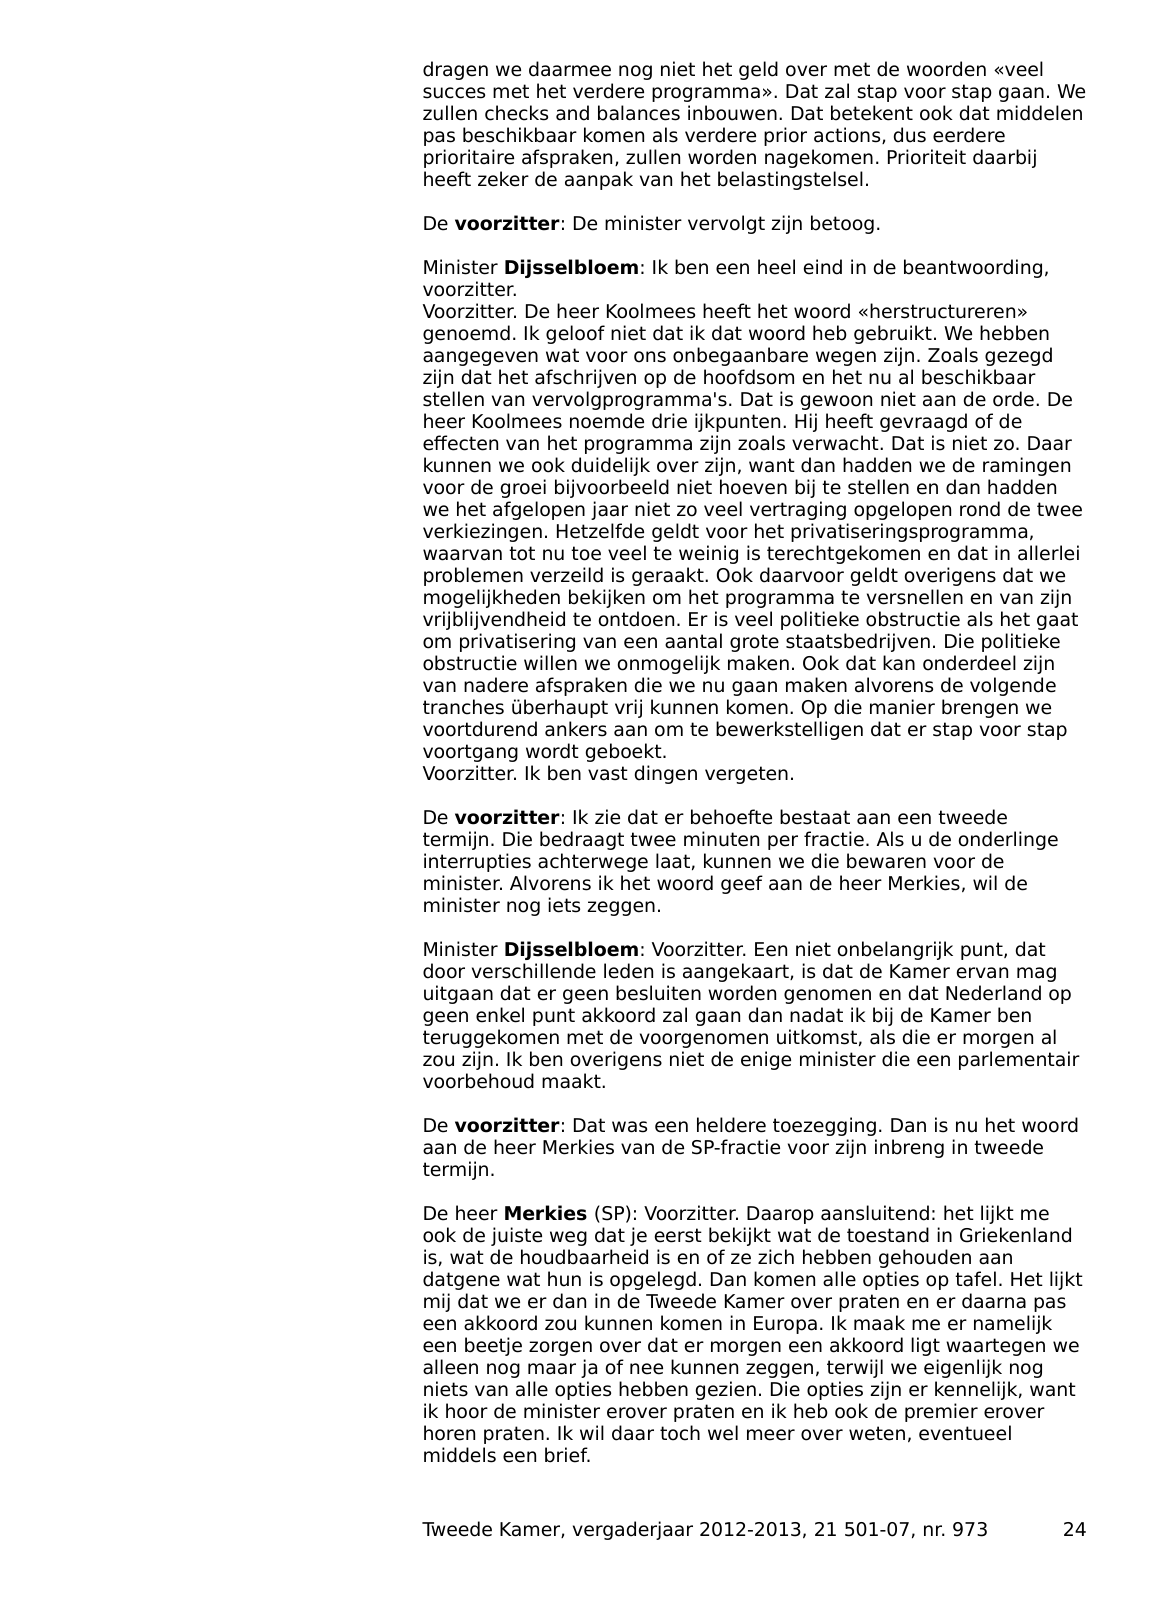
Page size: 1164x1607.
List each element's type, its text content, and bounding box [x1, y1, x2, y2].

text Minister Dijsselbloem: Voorzitter. Een niet onbelangrijk punt, dat door verschillende leden is aangekaart, is dat de Kamer ervan mag uitgaan dat er geen besluiten worden genomen en dat Nederland op geen enkel punt akkoord zal gaan dan nadat ik bij de Kamer ben teruggekomen met de voorgenomen uitkomst, als die er morgen al zou zijn. Ik ben overigens niet de enige minister die een parlementair voorbehoud maakt. [422, 939, 1087, 1093]
text De voorzitter: De minister vervolgt zijn betoog. [422, 213, 1087, 235]
text Minister Dijsselbloem: Ik ben een heel eind in de beantwoording, voorzitter. [422, 257, 1087, 301]
text dragen we daarmee nog niet het geld over met de woorden «veel succes met het verdere programma». Dat zal stap voor stap gaan. We zullen checks and balances inbouwen. Dat betekent ook dat middelen pas beschikbaar komen als verdere prior actions, dus eerdere prioritaire afspraken, zullen worden nagekomen. Prioriteit daarbij heeft zeker de aanpak van het belastingstelsel. [422, 59, 1087, 191]
text De voorzitter: Ik zie dat er behoefte bestaat aan een tweede termijn. Die bedraagt twee minuten per fractie. Als u de onderlinge interrupties achterwege laat, kunnen we die bewaren voor de minister. Alvorens ik het woord geef aan de heer Merkies, wil de minister nog iets zeggen. [422, 807, 1087, 917]
text Voorzitter. Ik ben vast dingen vergeten. [422, 763, 1087, 785]
text De voorzitter: Dat was een heldere toezegging. Dan is nu het woord aan de heer Merkies van de SP-fractie voor zijn inbreng in tweede termijn. [422, 1115, 1087, 1181]
text Voorzitter. De heer Koolmees heeft het woord «herstructureren» genoemd. Ik geloof niet dat ik dat woord heb gebruikt. We hebben aangegeven wat voor ons onbegaanbare wegen zijn. Zoals gezegd zijn dat het afschrijven op de hoofdsom en het nu al beschikbaar stellen van vervolgprogramma's. Dat is gewoon niet aan de orde. De heer Koolmees noemde drie ijkpunten. Hij heeft gevraagd of de effecten van het programma zijn zoals verwacht. Dat is niet zo. Daar kunnen we ook duidelijk over zijn, want dan hadden we de ramingen voor de groei bijvoorbeeld niet hoeven bij te stellen en dan hadden we het afgelopen jaar niet zo veel vertraging opgelopen rond de twee verkiezingen. Hetzelfde geldt voor het privatiseringsprogramma, waarvan tot nu toe veel te weinig is terechtgekomen en dat in allerlei problemen verzeild is geraakt. Ook daarvoor geldt overigens dat we mogelijkheden bekijken om het programma te versnellen en van zijn vrijblijvendheid te ontdoen. Er is veel politieke obstructie als het gaat om privatisering van een aantal grote staatsbedrijven. Die politieke obstructie willen we onmogelijk maken. Ook dat kan onderdeel zijn van nadere afspraken die we nu gaan maken alvorens de volgende tranches überhaupt vrij kunnen komen. Op die manier brengen we voortdurend ankers aan om te bewerkstelligen dat er stap voor stap voortgang wordt geboekt. [422, 301, 1087, 763]
text De heer Merkies (SP): Voorzitter. Daarop aansluitend: het lijkt me ook de juiste weg dat je eerst bekijkt wat de toestand in Griekenland is, wat de houdbaarheid is en of ze zich hebben gehouden aan datgene wat hun is opgelegd. Dan komen alle opties op tafel. Het lijkt mij dat we er dan in de Tweede Kamer over praten en er daarna pas een akkoord zou kunnen komen in Europa. Ik maak me er namelijk een beetje zorgen over dat er morgen een akkoord ligt waartegen we alleen nog maar ja of nee kunnen zeggen, terwijl we eigenlijk nog niets van alle opties hebben gezien. Die opties zijn er kennelijk, want ik hoor de minister erover praten en ik heb ook de premier erover horen praten. Ik wil daar toch wel meer over weten, eventueel middels een brief. [422, 1203, 1087, 1467]
